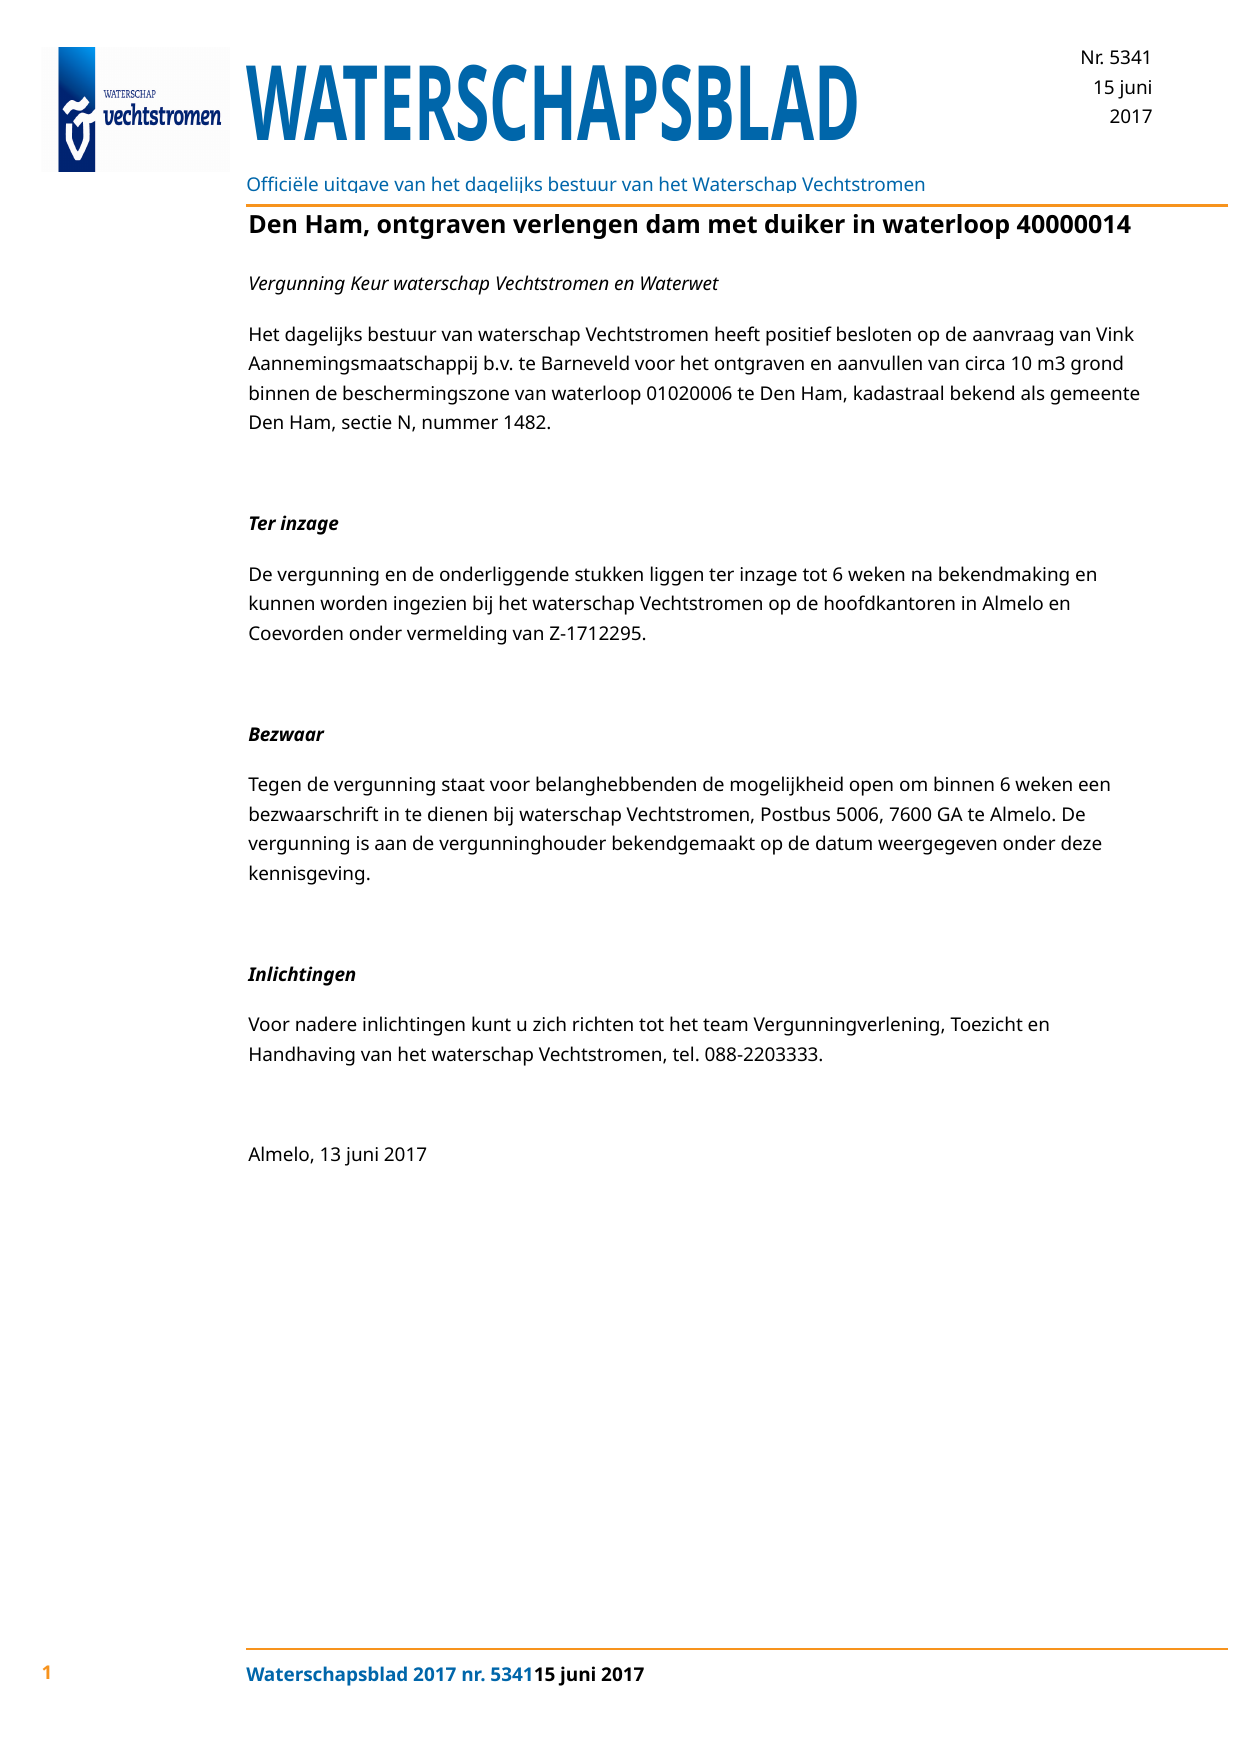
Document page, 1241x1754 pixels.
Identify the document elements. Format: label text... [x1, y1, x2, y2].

text Tegen de vergunning staat voor belanghebbenden de mogelijkheid open om binnen 6 weken een bezwaarschrift in te dienen bij waterschap Vechtstromen, Postbus 5006, 7600 GA te Almelo. De vergunning is aan de vergunninghouder bekendgemaakt op de datum weergegeven onder deze kennisgeving. [248, 771, 1152, 886]
text Ter inzage [248, 510, 1152, 536]
picture [41, 47, 231, 172]
text Bezwaar [248, 721, 1152, 746]
text Voor nadere inlichtingen kunt u zich richten tot het team Vergunningverlening, Toezicht en Handhaving van het waterschap Vechtstromen, tel. 088-2203333. [248, 1011, 1152, 1066]
text Het dagelijks bestuur van waterschap Vechtstromen heeft positief besloten op de aanvraag van Vink Aannemingsmaatschappij b.v. te Barneveld voor het ontgraven en aanvullen van circa 10 m3 grond binnen de beschermingszone van waterloop 01020006 te Den Ham, kadastraal bekend als gemeente Den Ham, sectie N, nummer 1482. [248, 321, 1152, 435]
text Vergunning Keur waterschap Vechtstromen en Waterwet [248, 270, 1152, 296]
text De vergunning en de onderliggende stukken liggen ter inzage tot 6 weken na bekendmaking en kunnen worden ingezien bij het waterschap Vechtstromen op de hoofdkantoren in Almelo en Coevorden onder vermelding van Z-1712295. [248, 561, 1152, 646]
text Inlichtingen [248, 961, 1152, 986]
text Almelo, 13 juni 2017 [248, 1142, 1152, 1167]
text Den Ham, ontgraven verlengen dam met duiker in waterloop 40000014 [248, 207, 1152, 241]
